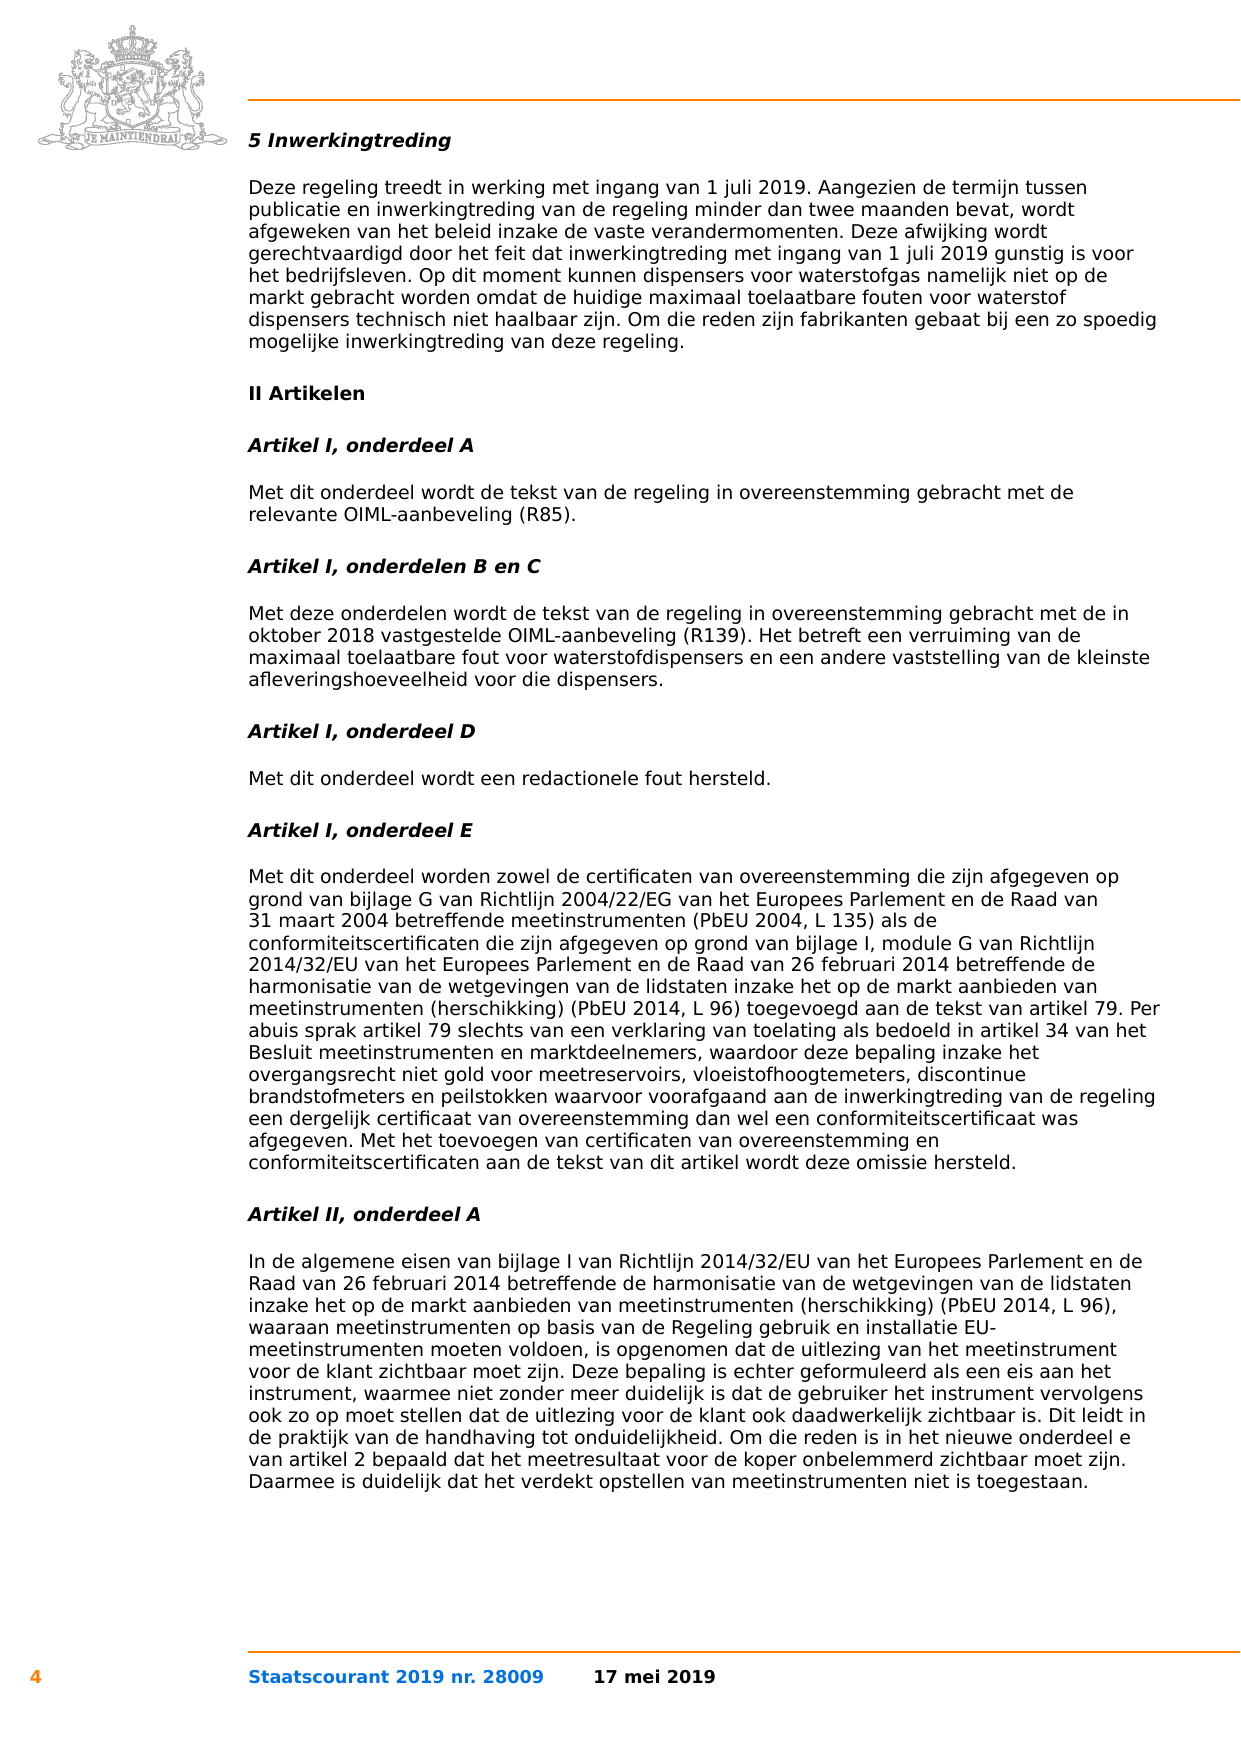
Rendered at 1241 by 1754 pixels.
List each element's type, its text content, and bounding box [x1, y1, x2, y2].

text Met dit onderdeel wordt een redactionele fout hersteld. [248, 767, 1163, 789]
subtitle 5 Inwerkingtreding [248, 130, 1163, 152]
text Met dit onderdeel worden zowel de certificaten van overeenstemming die zijn afgegeven op grond van bijlage G van Richtlijn 2004/22/EG van het Europees Parlement en de Raad van 31 maart 2004 betreffende meetinstrumenten (PbEU 2004, L 135) als de conformiteitscertificaten die zijn afgegeven op grond van bijlage I, module G van Richtlijn 2014/32/EU van het Europees Parlement en de Raad van 26 februari 2014 betreffende de harmonisatie van de wetgevingen van de lidstaten inzake het op de markt aanbieden van meetinstrumenten (herschikking) (PbEU 2014, L 96) toegevoegd aan de tekst van artikel 79. Per abuis sprak artikel 79 slechts van een verklaring van toelating als bedoeld in artikel 34 van het Besluit meetinstrumenten en marktdeelnemers, waardoor deze bepaling inzake het overgangsrecht niet gold voor meetreservoirs, vloeistofhoogtemeters, discontinue brandstofmeters en peilstokken waarvoor voorafgaand aan de inwerkingtreding van de regeling een dergelijk certificaat van overeenstemming dan wel een conformiteitscertificaat was afgegeven. Met het toevoegen van certificaten van overeenstemming en conformiteitscertificaten aan de tekst van dit artikel wordt deze omissie hersteld. [248, 866, 1163, 1174]
text Deze regeling treedt in werking met ingang van 1 juli 2019. Aangezien de termijn tussen publicatie en inwerkingtreding van de regeling minder dan twee maanden bevat, wordt afgeweken van het beleid inzake de vaste verandermomenten. Deze afwijking wordt gerechtvaardigd door het feit dat inwerkingtreding met ingang van 1 juli 2019 gunstig is voor het bedrijfsleven. Op dit moment kunnen dispensers voor waterstofgas namelijk niet op de markt gebracht worden omdat de huidige maximaal toelaatbare fouten voor waterstof dispensers technisch niet haalbaar zijn. Om die reden zijn fabrikanten gebaat bij een zo spoedig mogelijke inwerkingtreding van deze regeling. [248, 177, 1163, 353]
subtitle Artikel I, onderdeel E [248, 819, 1163, 841]
subtitle Artikel II, onderdeel A [248, 1204, 1163, 1226]
subtitle Artikel I, onderdeel A [248, 435, 1163, 457]
subtitle II Artikelen [248, 383, 1163, 405]
text Met deze onderdelen wordt de tekst van de regeling in overeenstemming gebracht met de in oktober 2018 vastgestelde OIML-aanbeveling (R139). Het betreft een verruiming van de maximaal toelaatbare fout voor waterstofdispensers en een andere vaststelling van de kleinste afleveringshoeveelheid voor die dispensers. [248, 603, 1163, 691]
picture [38, 25, 227, 150]
text In de algemene eisen van bijlage I van Richtlijn 2014/32/EU van het Europees Parlement en de Raad van 26 februari 2014 betreffende de harmonisatie van de wetgevingen van de lidstaten inzake het op de markt aanbieden van meetinstrumenten (herschikking) (PbEU 2014, L 96), waaraan meetinstrumenten op basis van de Regeling gebruik en installatie EU-meetinstrumenten moeten voldoen, is opgenomen dat de uitlezing van het meetinstrument voor de klant zichtbaar moet zijn. Deze bepaling is echter geformuleerd als een eis aan het instrument, waarmee niet zonder meer duidelijk is dat de gebruiker het instrument vervolgens ook zo op moet stellen dat de uitlezing voor de klant ook daadwerkelijk zichtbaar is. Dit leidt in de praktijk van de handhaving tot onduidelijkheid. Om die reden is in het nieuwe onderdeel e van artikel 2 bepaald dat het meetresultaat voor de koper onbelemmerd zichtbaar moet zijn. Daarmee is duidelijk dat het verdekt opstellen van meetinstrumenten niet is toegestaan. [248, 1251, 1163, 1493]
subtitle Artikel I, onderdelen B en C [248, 556, 1163, 578]
text Met dit onderdeel wordt de tekst van de regeling in overeenstemming gebracht met de relevante OIML-aanbeveling (R85). [248, 482, 1163, 526]
subtitle Artikel I, onderdeel D [248, 721, 1163, 742]
